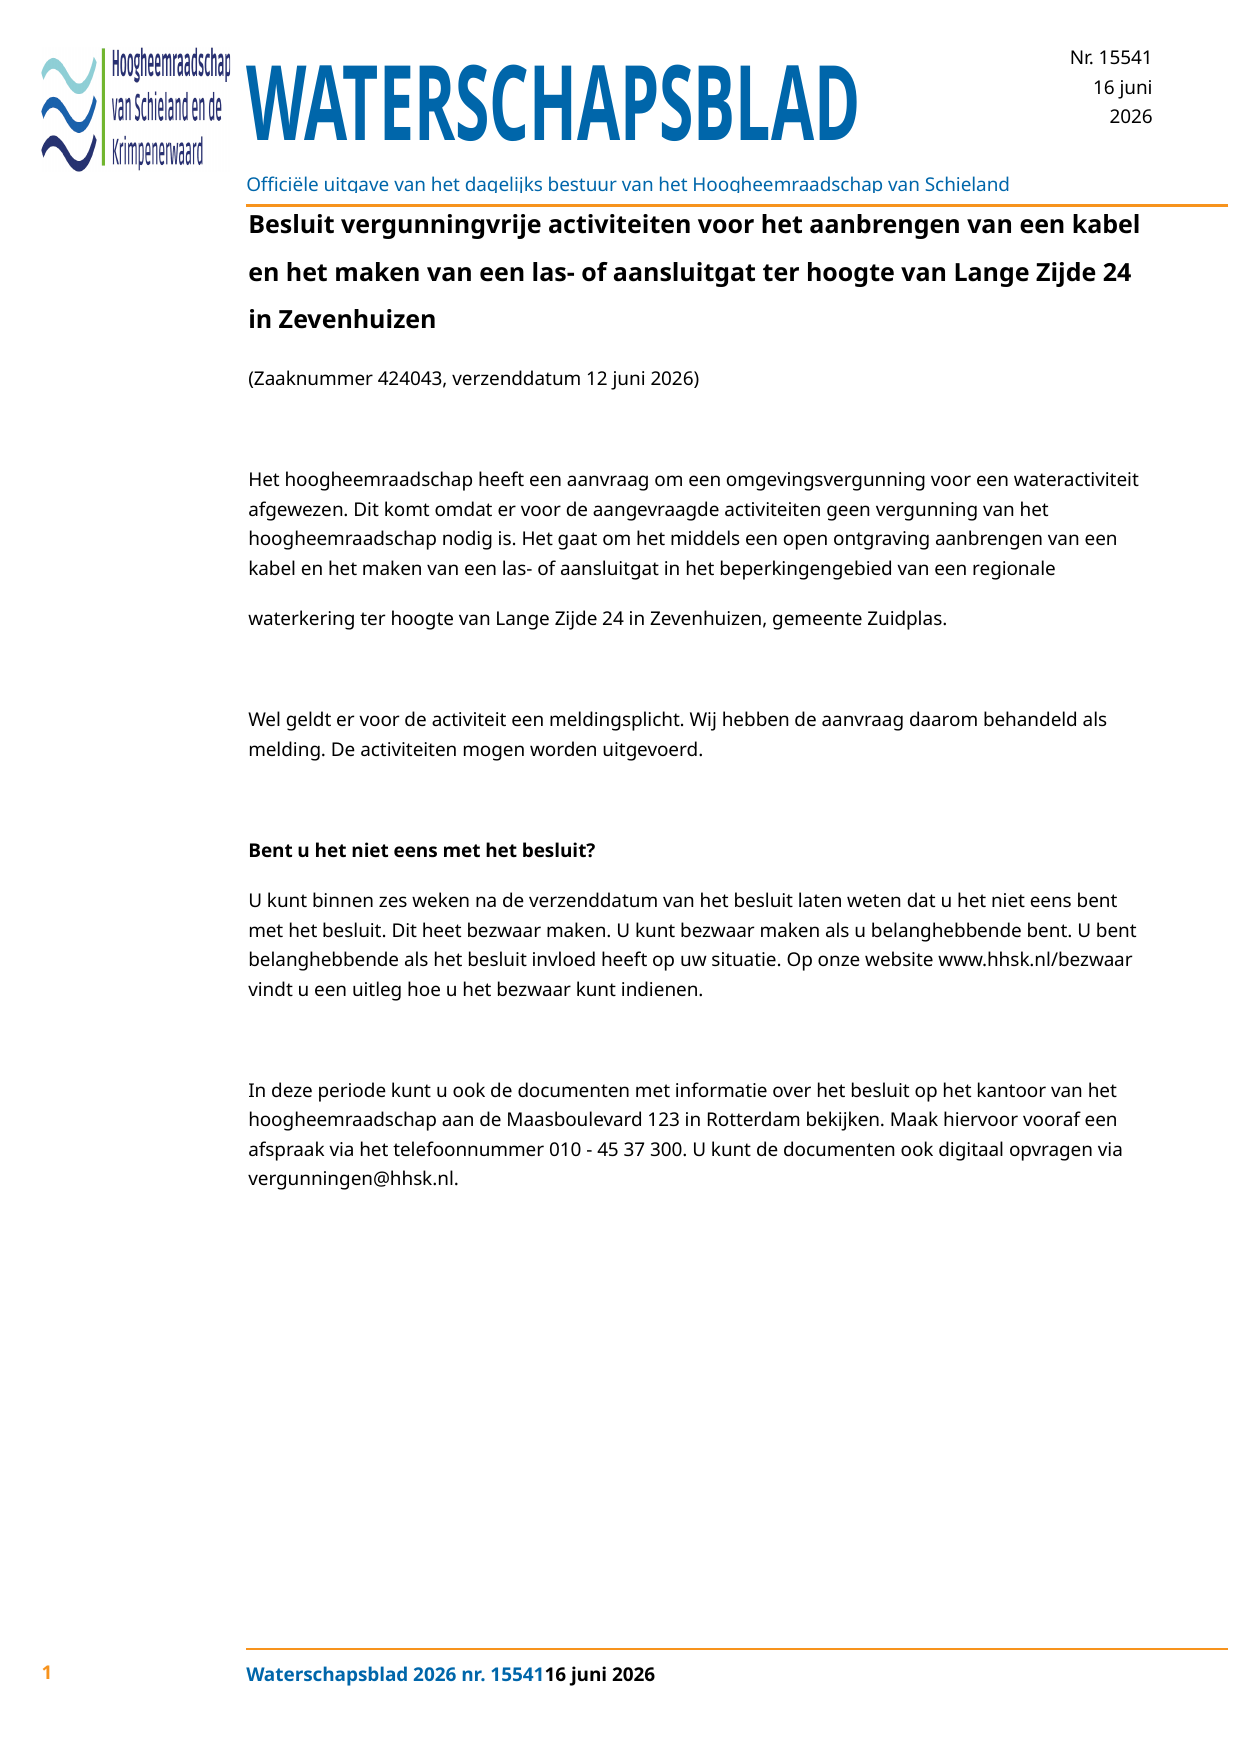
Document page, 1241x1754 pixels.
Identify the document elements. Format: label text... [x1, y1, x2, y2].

text Wel geldt er voor de activiteit een meldingsplicht. Wij hebben de aanvraag daarom behandeld als melding. De activiteiten mogen worden uitgevoerd. [248, 706, 1152, 762]
text (Zaaknummer 424043, verzenddatum 12 juni 2026) [248, 366, 1152, 391]
text waterkering ter hoogte van Lange Zijde 24 in Zevenhuizen, gemeente Zuidplas. [248, 606, 1152, 631]
text Het hoogheemraadschap heeft een aanvraag om een omgevingsvergunning voor een wateractiviteit afgewezen. Dit komt omdat er voor de aangevraagde activiteiten geen vergunning van het hoogheemraadschap nodig is. Het gaat om het middels een open ontgraving aanbrengen van een kabel en het maken van een las- of aansluitgat in het beperkingengebied van een regionale [248, 466, 1152, 581]
picture [41, 47, 231, 172]
text Bent u het niet eens met het besluit? [248, 837, 1152, 862]
text U kunt binnen zes weken na de verzenddatum van het besluit laten weten dat u het niet eens bent met het besluit. Dit heet bezwaar maken. U kunt bezwaar maken als u belanghebbende bent. U bent belanghebbende als het besluit invloed heeft op uw situatie. Op onze website www.hhsk.nl/bezwaar vindt u een uitleg hoe u het bezwaar kunt indienen. [248, 887, 1152, 1002]
text Besluit vergunningvrije activiteiten voor het aanbrengen van een kabel en het maken van een las- of aansluitgat ter hoogte van Lange Zijde 24 in Zevenhuizen [248, 207, 1152, 336]
text In deze periode kunt u ook de documenten met informatie over het besluit op het kantoor van het hoogheemraadschap aan de Maasboulevard 123 in Rotterdam bekijken. Maak hiervoor vooraf een afspraak via het telefoonnummer 010 - 45 37 300. U kunt de documenten ook digitaal opvragen via vergunningen@hhsk.nl. [248, 1077, 1152, 1191]
